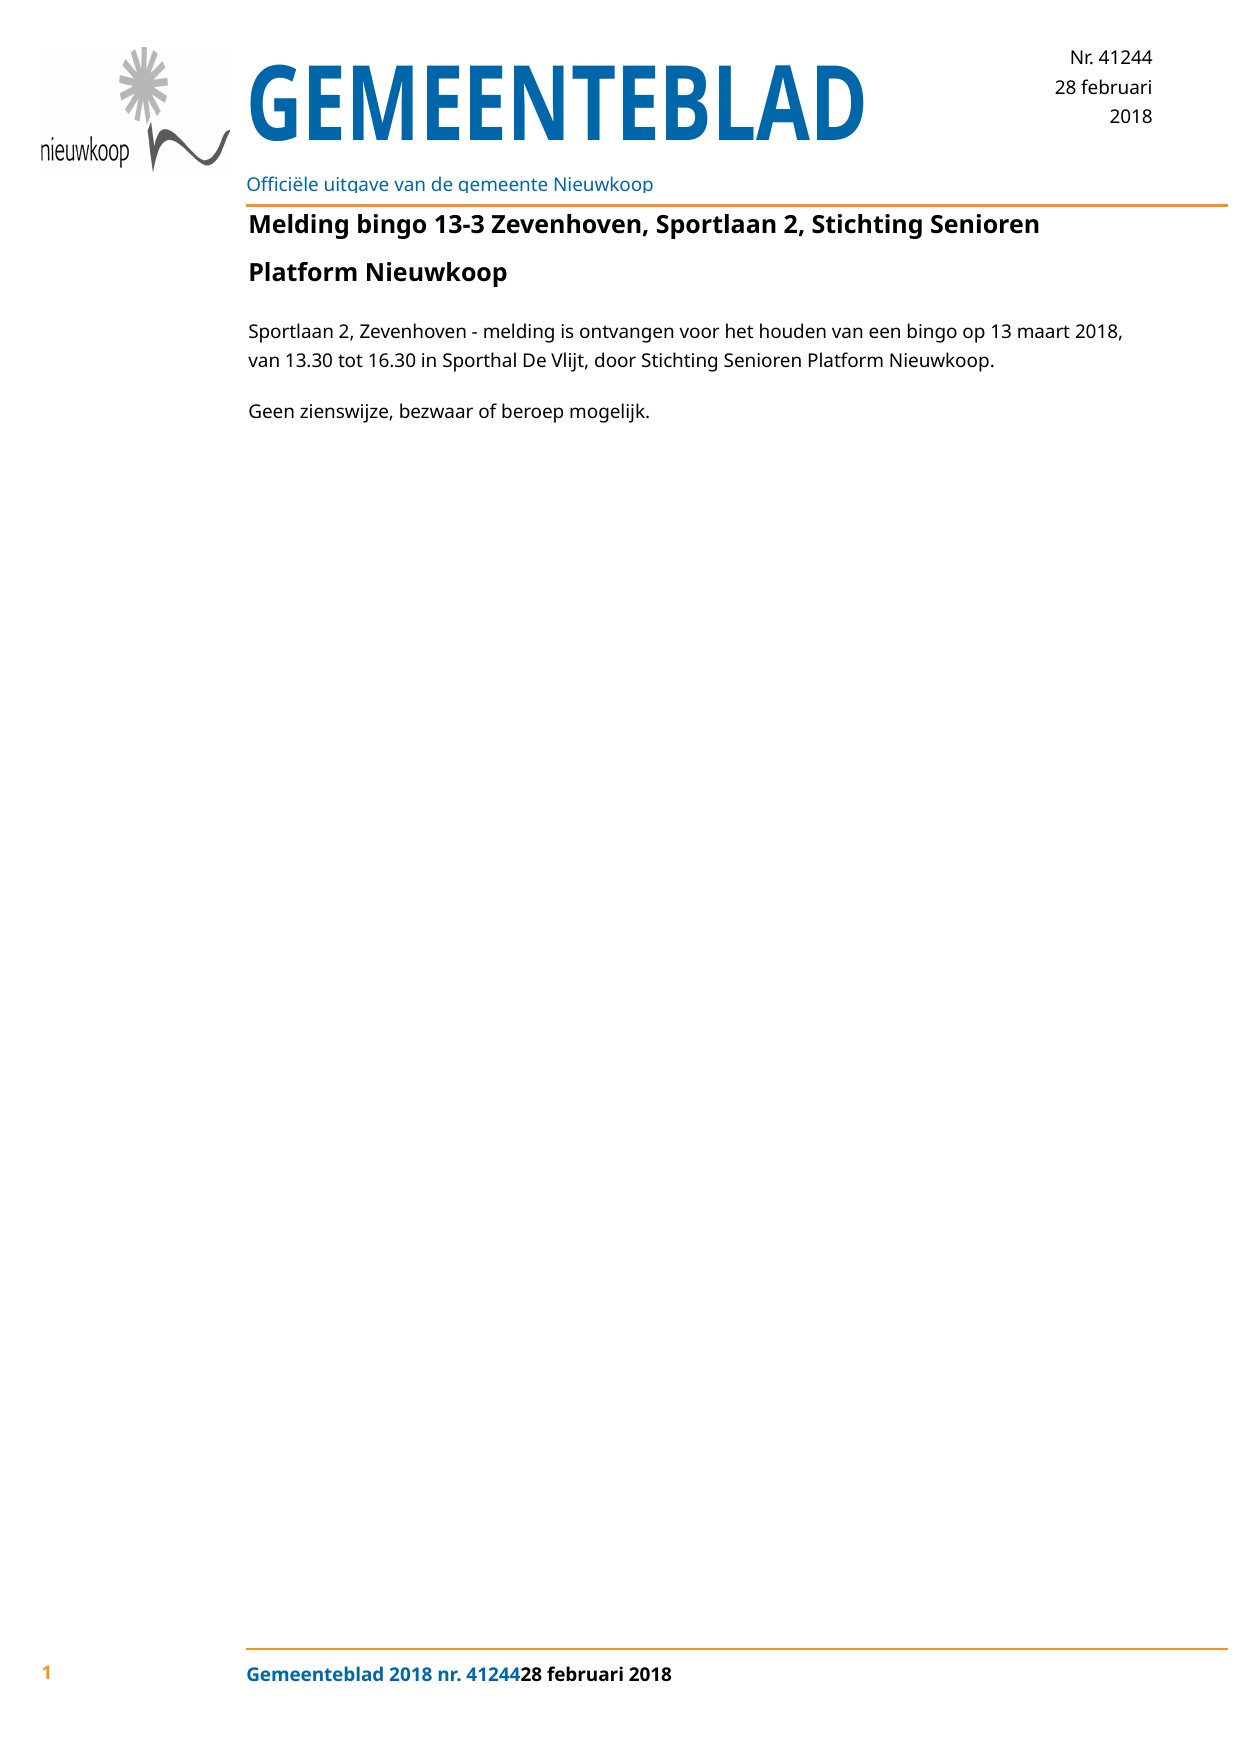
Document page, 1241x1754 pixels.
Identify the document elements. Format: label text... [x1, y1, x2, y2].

text Sportlaan 2, Zevenhoven - melding is ontvangen voor het houden van een bingo op 13 maart 2018, van 13.30 tot 16.30 in Sporthal De Vlijt, door Stichting Senioren Platform Nieuwkoop. [248, 318, 1152, 373]
text Geen zienswijze, bezwaar of beroep mogelijk. [248, 398, 1152, 424]
picture [41, 47, 231, 172]
text Melding bingo 13-3 Zevenhoven, Sportlaan 2, Stichting Senioren Platform Nieuwkoop [248, 207, 1152, 288]
